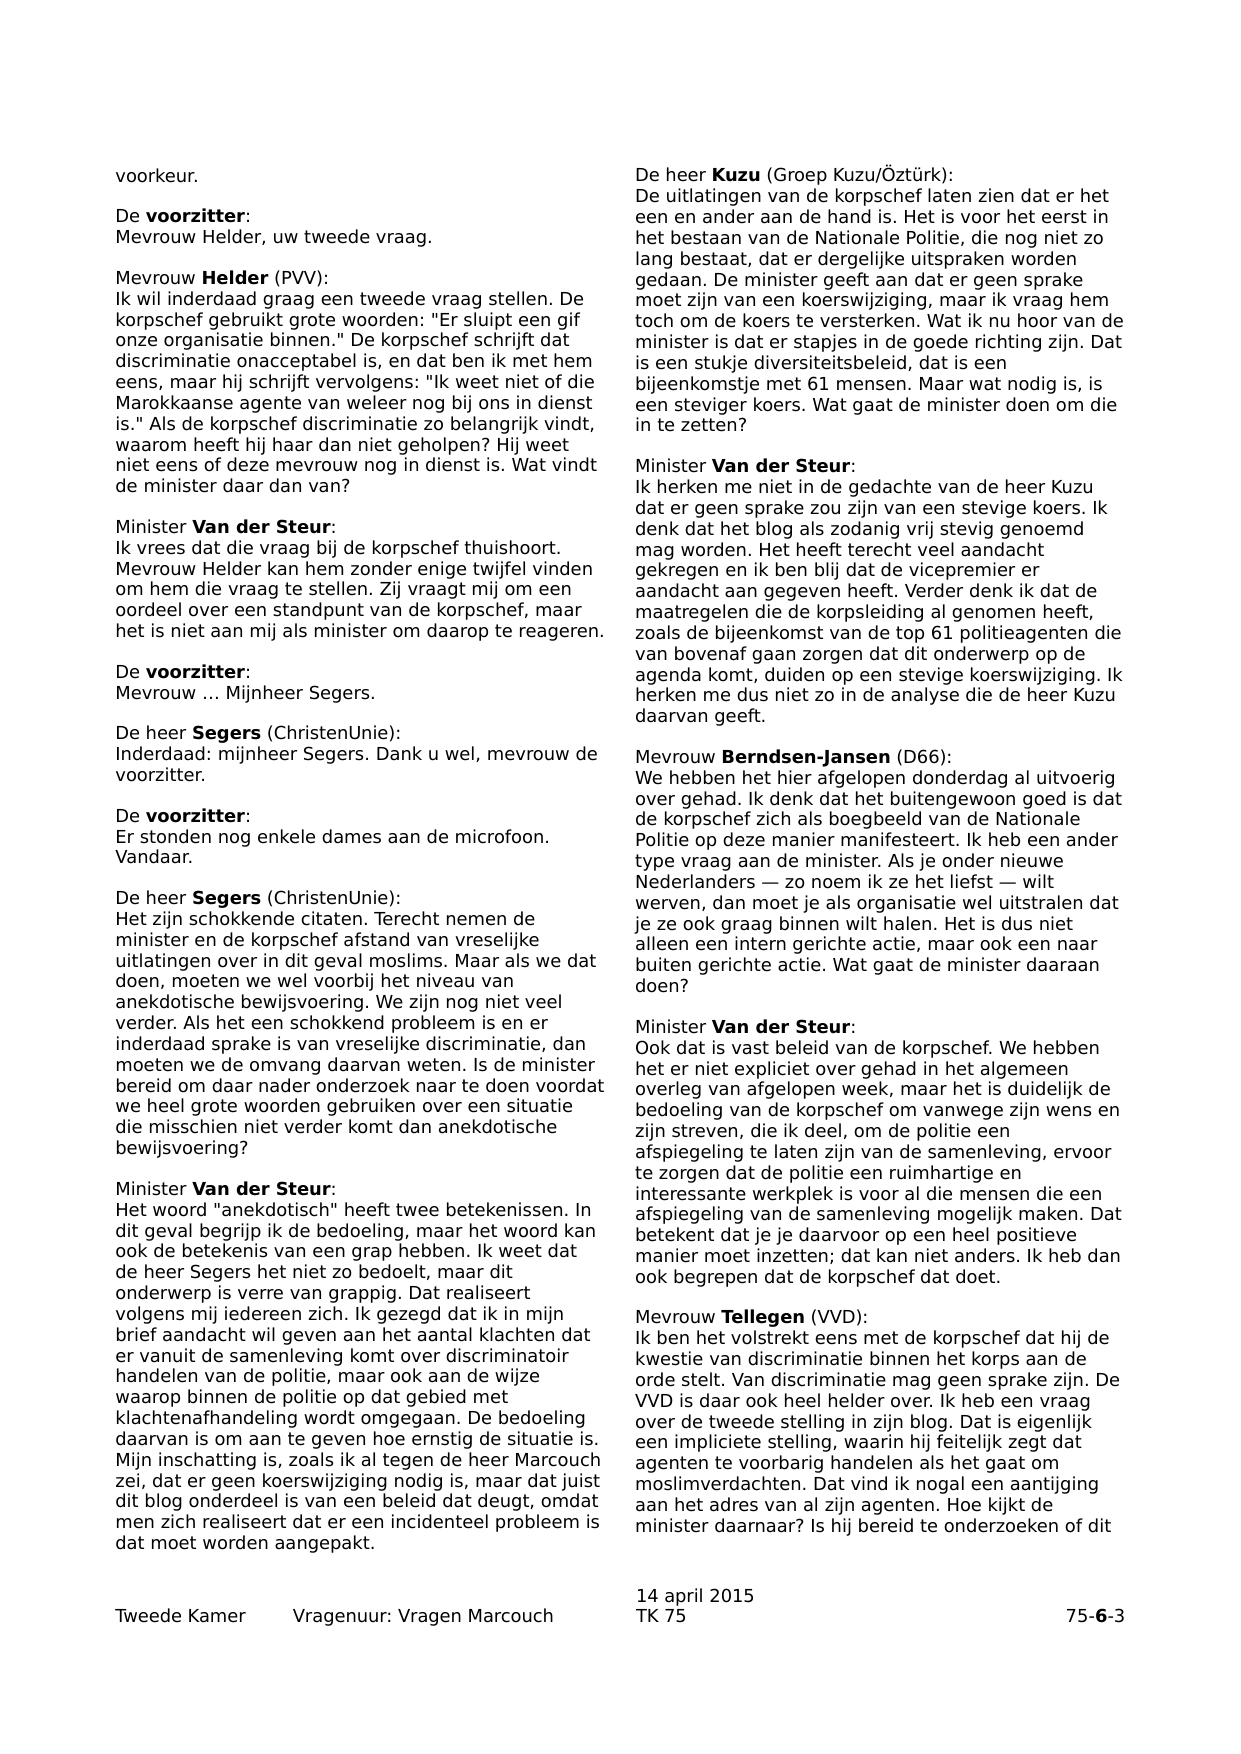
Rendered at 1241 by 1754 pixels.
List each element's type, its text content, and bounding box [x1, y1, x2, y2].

text Er stonden nog enkele dames aan de microfoon. Vandaar. [115, 826, 605, 868]
text Mevrouw Tellegen (VVD): [635, 1307, 1125, 1328]
text De heer Segers (ChristenUnie): [115, 888, 605, 909]
text Ook dat is vast beleid van de korpschef. We hebben het er niet expliciet over gehad in het algemeen overleg van afgelopen week, maar het is duidelijk de bedoeling van de korpschef om vanwege zijn wens en zijn streven, die ik deel, om de politie een afspiegeling te laten zijn van de samenleving, ervoor te zorgen dat de politie een ruimhartige en interessante werkplek is voor al die mensen die een afspiegeling van de samenleving mogelijk maken. Dat betekent dat je je daarvoor op een heel positieve manier moet inzetten; dat kan niet anders. Ik heb dan ook begrepen dat de korpschef dat doet. [635, 1037, 1125, 1287]
text Minister Van der Steur: [635, 456, 1125, 477]
text Minister Van der Steur: [115, 517, 605, 537]
text Het woord "anekdotisch" heeft twee betekenissen. In dit geval begrijp ik de bedoeling, maar het woord kan ook de betekenis van een grap hebben. Ik weet dat de heer Segers het niet zo bedoelt, maar dit onderwerp is verre van grappig. Dat realiseert volgens mij iedereen zich. Ik gezegd dat ik in mijn brief aandacht wil geven aan het aantal klachten dat er vanuit de samenleving komt over discriminatoir handelen van de politie, maar ook aan de wijze waarop binnen de politie op dat gebied met klachtenafhandeling wordt omgegaan. De bedoeling daarvan is om aan te geven hoe ernstig de situatie is. Mijn inschatting is, zoals ik al tegen de heer Marcouch zei, dat er geen koerswijziging nodig is, maar dat juist dit blog onderdeel is van een beleid dat deugt, omdat men zich realiseert dat er een incidenteel probleem is dat moet worden aangepakt. [115, 1199, 605, 1554]
text voorkeur. [115, 165, 605, 186]
text Mevrouw Helder (PVV): [115, 268, 605, 288]
text Ik wil inderdaad graag een tweede vraag stellen. De korpschef gebruikt grote woorden: "Er sluipt een gif onze organisatie binnen." De korpschef schrijft dat discriminatie onacceptabel is, en dat ben ik met hem eens, maar hij schrijft vervolgens: "Ik weet niet of die Marokkaanse agente van weleer nog bij ons in dienst is." Als de korpschef discriminatie zo belangrijk vindt, waarom heeft hij haar dan niet geholpen? Hij weet niet eens of deze mevrouw nog in dienst is. Wat vindt de minister daar dan van? [115, 288, 605, 497]
text De voorzitter: [115, 206, 605, 227]
text De voorzitter: [115, 662, 605, 682]
text Ik herken me niet in de gedachte van de heer Kuzu dat er geen sprake zou zijn van een stevige koers. Ik denk dat het blog als zodanig vrij stevig genoemd mag worden. Het heeft terecht veel aandacht gekregen en ik ben blij dat de vicepremier er aandacht aan gegeven heeft. Verder denk ik dat de maatregelen die de korpsleiding al genomen heeft, zoals de bijeenkomst van de top 61 politieagenten die van bovenaf gaan zorgen dat dit onderwerp op de agenda komt, duiden op een stevige koerswijziging. Ik herken me dus niet zo in de analyse die de heer Kuzu daarvan geeft. [635, 477, 1125, 727]
text Mevrouw … Mijnheer Segers. [115, 682, 605, 703]
text De heer Segers (ChristenUnie): [115, 723, 605, 744]
text Mevrouw Berndsen-Jansen (D66): [635, 747, 1125, 767]
text Mevrouw Helder, uw tweede vraag. [115, 227, 605, 248]
text Het zijn schokkende citaten. Terecht nemen de minister en de korpschef afstand van vreselijke uitlatingen over in dit geval moslims. Maar als we dat doen, moeten we wel voorbij het niveau van anekdotische bewijsvoering. We zijn nog niet veel verder. Als het een schokkend probleem is en er inderdaad sprake is van vreselijke discriminatie, dan moeten we de omvang daarvan weten. Is de minister bereid om daar nader onderzoek naar te doen voordat we heel grote woorden gebruiken over een situatie die misschien niet verder komt dan anekdotische bewijsvoering? [115, 909, 605, 1159]
text De uitlatingen van de korpschef laten zien dat er het een en ander aan de hand is. Het is voor het eerst in het bestaan van de Nationale Politie, die nog niet zo lang bestaat, dat er dergelijke uitspraken worden gedaan. De minister geeft aan dat er geen sprake moet zijn van een koerswijziging, maar ik vraag hem toch om de koers te versterken. Wat ik nu hoor van de minister is dat er stapjes in de goede richting zijn. Dat is een stukje diversiteitsbeleid, dat is een bijeenkomstje met 61 mensen. Maar wat nodig is, is een steviger koers. Wat gaat de minister doen om die in te zetten? [635, 186, 1125, 436]
text Inderdaad: mijnheer Segers. Dank u wel, mevrouw de voorzitter. [115, 744, 605, 786]
text We hebben het hier afgelopen donderdag al uitvoerig over gehad. Ik denk dat het buitengewoon goed is dat de korpschef zich als boegbeeld van de Nationale Politie op deze manier manifesteert. Ik heb een ander type vraag aan de minister. Als je onder nieuwe Nederlanders — zo noem ik ze het liefst — wilt werven, dan moet je als organisatie wel uitstralen dat je ze ook graag binnen wilt halen. Het is dus niet alleen een intern gerichte actie, maar ook een naar buiten gerichte actie. Wat gaat de minister daaraan doen? [635, 767, 1125, 997]
text Ik ben het volstrekt eens met de korpschef dat hij de kwestie van discriminatie binnen het korps aan de orde stelt. Van discriminatie mag geen sprake zijn. De VVD is daar ook heel helder over. Ik heb een vraag over de tweede stelling in zijn blog. Dat is eigenlijk een impliciete stelling, waarin hij feitelijk zegt dat agenten te voorbarig handelen als het gaat om moslimverdachten. Dat vind ik nogal een aantijging aan het adres van al zijn agenten. Hoe kijkt de minister daarnaar? Is hij bereid te onderzoeken of dit [635, 1328, 1125, 1536]
text De heer Kuzu (Groep Kuzu/Öztürk): [635, 165, 1125, 186]
text De voorzitter: [115, 806, 605, 826]
text Minister Van der Steur: [115, 1179, 605, 1199]
text Ik vrees dat die vraag bij de korpschef thuishoort. Mevrouw Helder kan hem zonder enige twijfel vinden om hem die vraag te stellen. Zij vraagt mij om een oordeel over een standpunt van de korpschef, maar het is niet aan mij als minister om daarop te reageren. [115, 537, 605, 642]
text Minister Van der Steur: [635, 1017, 1125, 1037]
